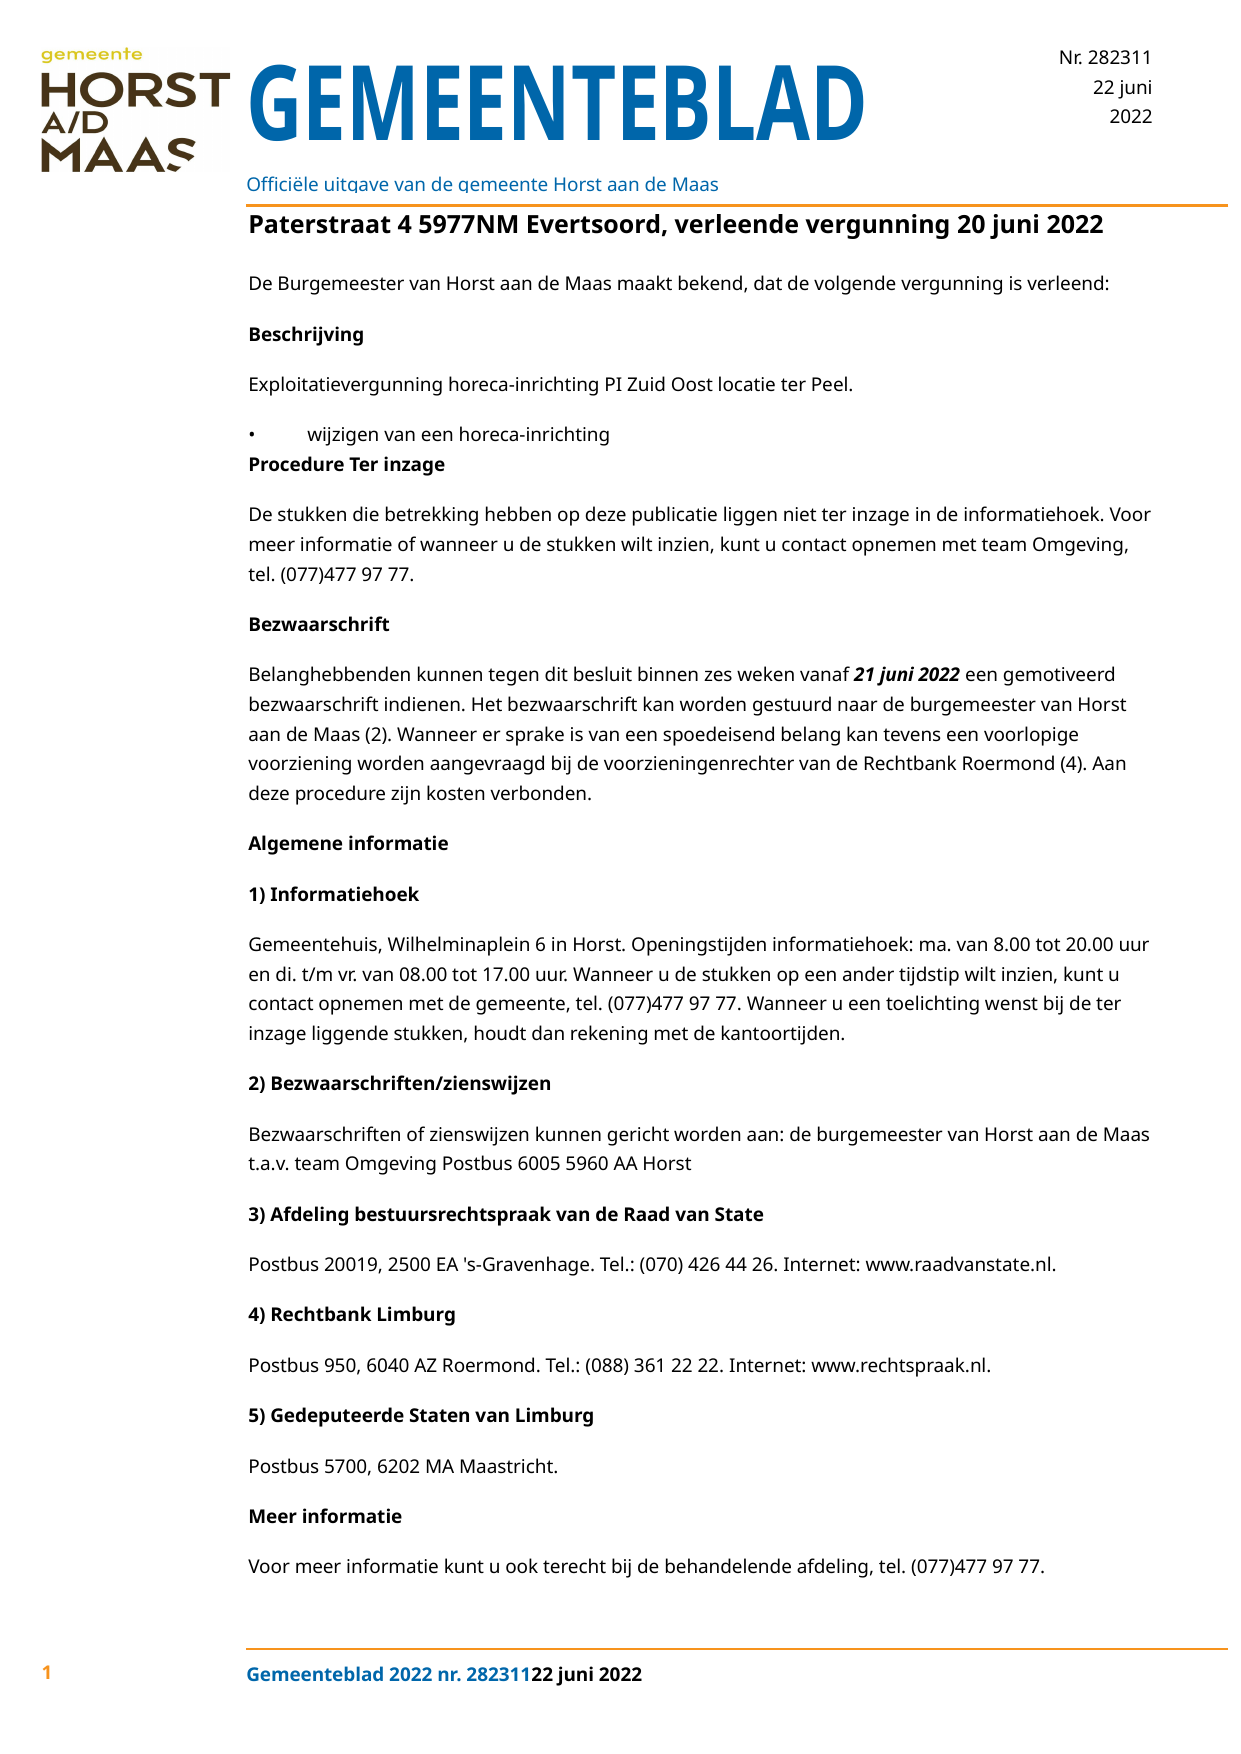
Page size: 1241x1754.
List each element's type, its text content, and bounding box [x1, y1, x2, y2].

text Paterstraat 4 5977NM Evertsoord, verleende vergunning 20 juni 2022 [248, 207, 1152, 241]
text Beschrijving [248, 321, 1152, 346]
text De stukken die betrekking hebben op deze publicatie liggen niet ter inzage in de informatiehoek. Voor meer informatie of wanneer u de stukken wilt inzien, kunt u contact opnemen met team Omgeving, tel. (077)477 97 77. [248, 502, 1152, 586]
text Postbus 20019, 2500 EA 's-Gravenhage. Tel.: (070) 426 44 26. Internet: www.raadvanstate.nl. [248, 1251, 1152, 1277]
text Procedure Ter inzage [248, 451, 1152, 477]
text Postbus 5700, 6202 MA Maastricht. [248, 1453, 1152, 1478]
text Exploitatievergunning horeca-inrichting PI Zuid Oost locatie ter Peel. [248, 371, 1152, 397]
text 5) Gedeputeerde Staten van Limburg [248, 1402, 1152, 1428]
text Postbus 950, 6040 AZ Roermond. Tel.: (088) 361 22 22. Internet: www.rechtspraak.nl. [248, 1352, 1152, 1378]
text Bezwaarschrift [248, 611, 1152, 637]
list wijzigen van een horeca-inrichting [248, 422, 1152, 447]
text 4) Rechtbank Limburg [248, 1302, 1152, 1327]
text De Burgemeester van Horst aan de Maas maakt bekend, dat de volgende vergunning is verleend: [248, 270, 1152, 296]
picture [41, 47, 231, 172]
text 2) Bezwaarschriften/zienswijzen [248, 1070, 1152, 1096]
text 3) Afdeling bestuursrechtspraak van de Raad van State [248, 1201, 1152, 1226]
text Meer informatie [248, 1503, 1152, 1529]
text Algemene informatie [248, 830, 1152, 856]
text Voor meer informatie kunt u ook terecht bij de behandelende afdeling, tel. (077)477 97 77. [248, 1554, 1152, 1579]
text 1) Informatiehoek [248, 881, 1152, 906]
text Bezwaarschriften of zienswijzen kunnen gericht worden aan: de burgemeester van Horst aan de Maas t.a.v. team Omgeving Postbus 6005 5960 AA Horst [248, 1121, 1152, 1176]
text Belanghebbenden kunnen tegen dit besluit binnen zes weken vanaf 21 juni 2022 een gemotiveerd bezwaarschrift indienen. Het bezwaarschrift kan worden gestuurd naar de burgemeester van Horst aan de Maas (2). Wanneer er sprake is van een spoedeisend belang kan tevens een voorlopige voorziening worden aangevraagd bij de voorzieningenrechter van de Rechtbank Roermond (4). Aan deze procedure zijn kosten verbonden. [248, 662, 1152, 806]
text Gemeentehuis, Wilhelminaplein 6 in Horst. Openingstijden informatiehoek: ma. van 8.00 tot 20.00 uur en di. t/m vr. van 08.00 tot 17.00 uur. Wanneer u de stukken op een ander tijdstip wilt inzien, kunt u contact opnemen met de gemeente, tel. (077)477 97 77. Wanneer u een toelichting wenst bij de ter inzage liggende stukken, houdt dan rekening met de kantoortijden. [248, 931, 1152, 1046]
